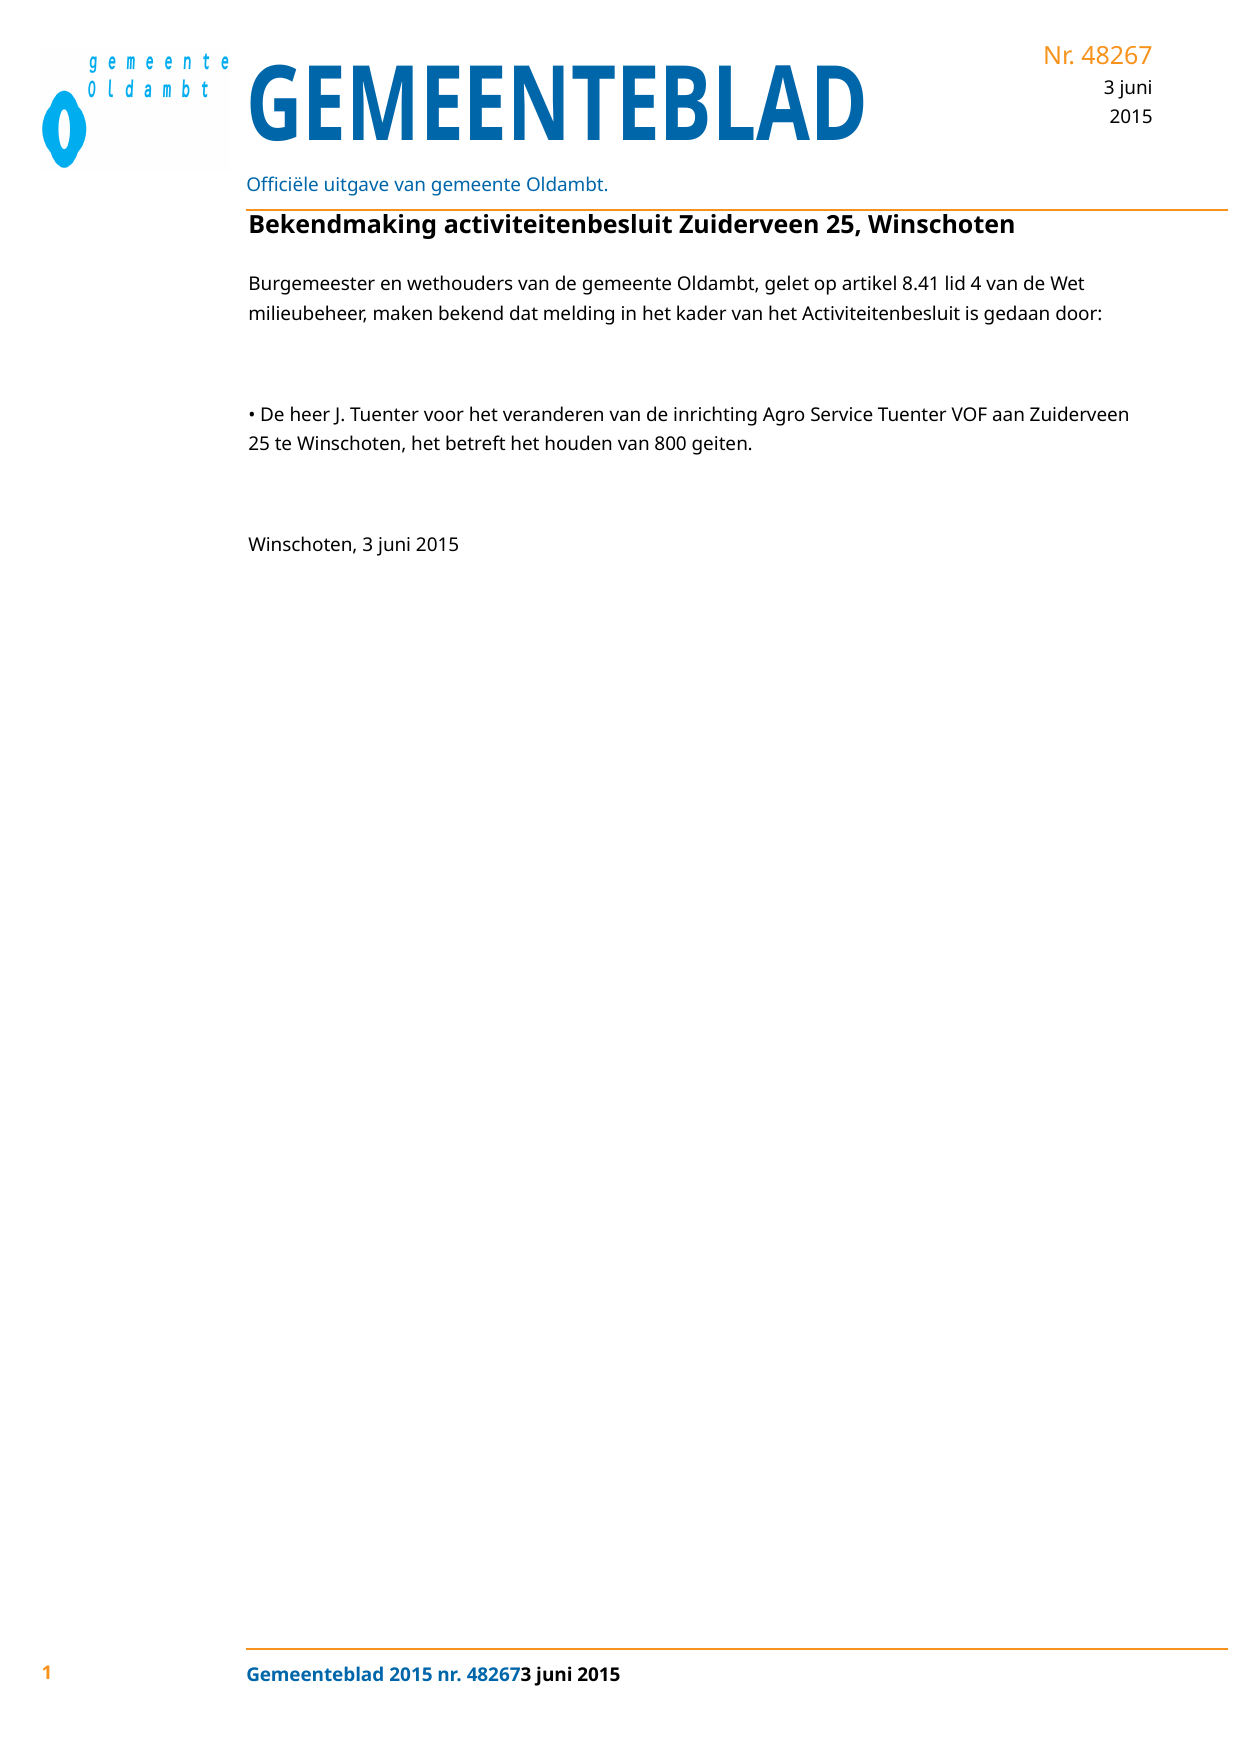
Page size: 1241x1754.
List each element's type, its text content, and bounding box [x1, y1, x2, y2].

text • De heer J. Tuenter voor het veranderen van de inrichting Agro Service Tuenter VOF aan Zuiderveen 25 te Winschoten, het betreft het houden van 800 geiten. [248, 401, 1152, 456]
text Burgemeester en wethouders van de gemeente Oldambt, gelet op artikel 8.41 lid 4 van de Wet milieubeheer, maken bekend dat melding in het kader van het Activiteitenbesluit is gedaan door: [248, 270, 1152, 326]
text Winschoten, 3 juni 2015 [248, 531, 1152, 557]
picture [41, 47, 231, 172]
text Bekendmaking activiteitenbesluit Zuiderveen 25, Winschoten [248, 211, 1152, 241]
